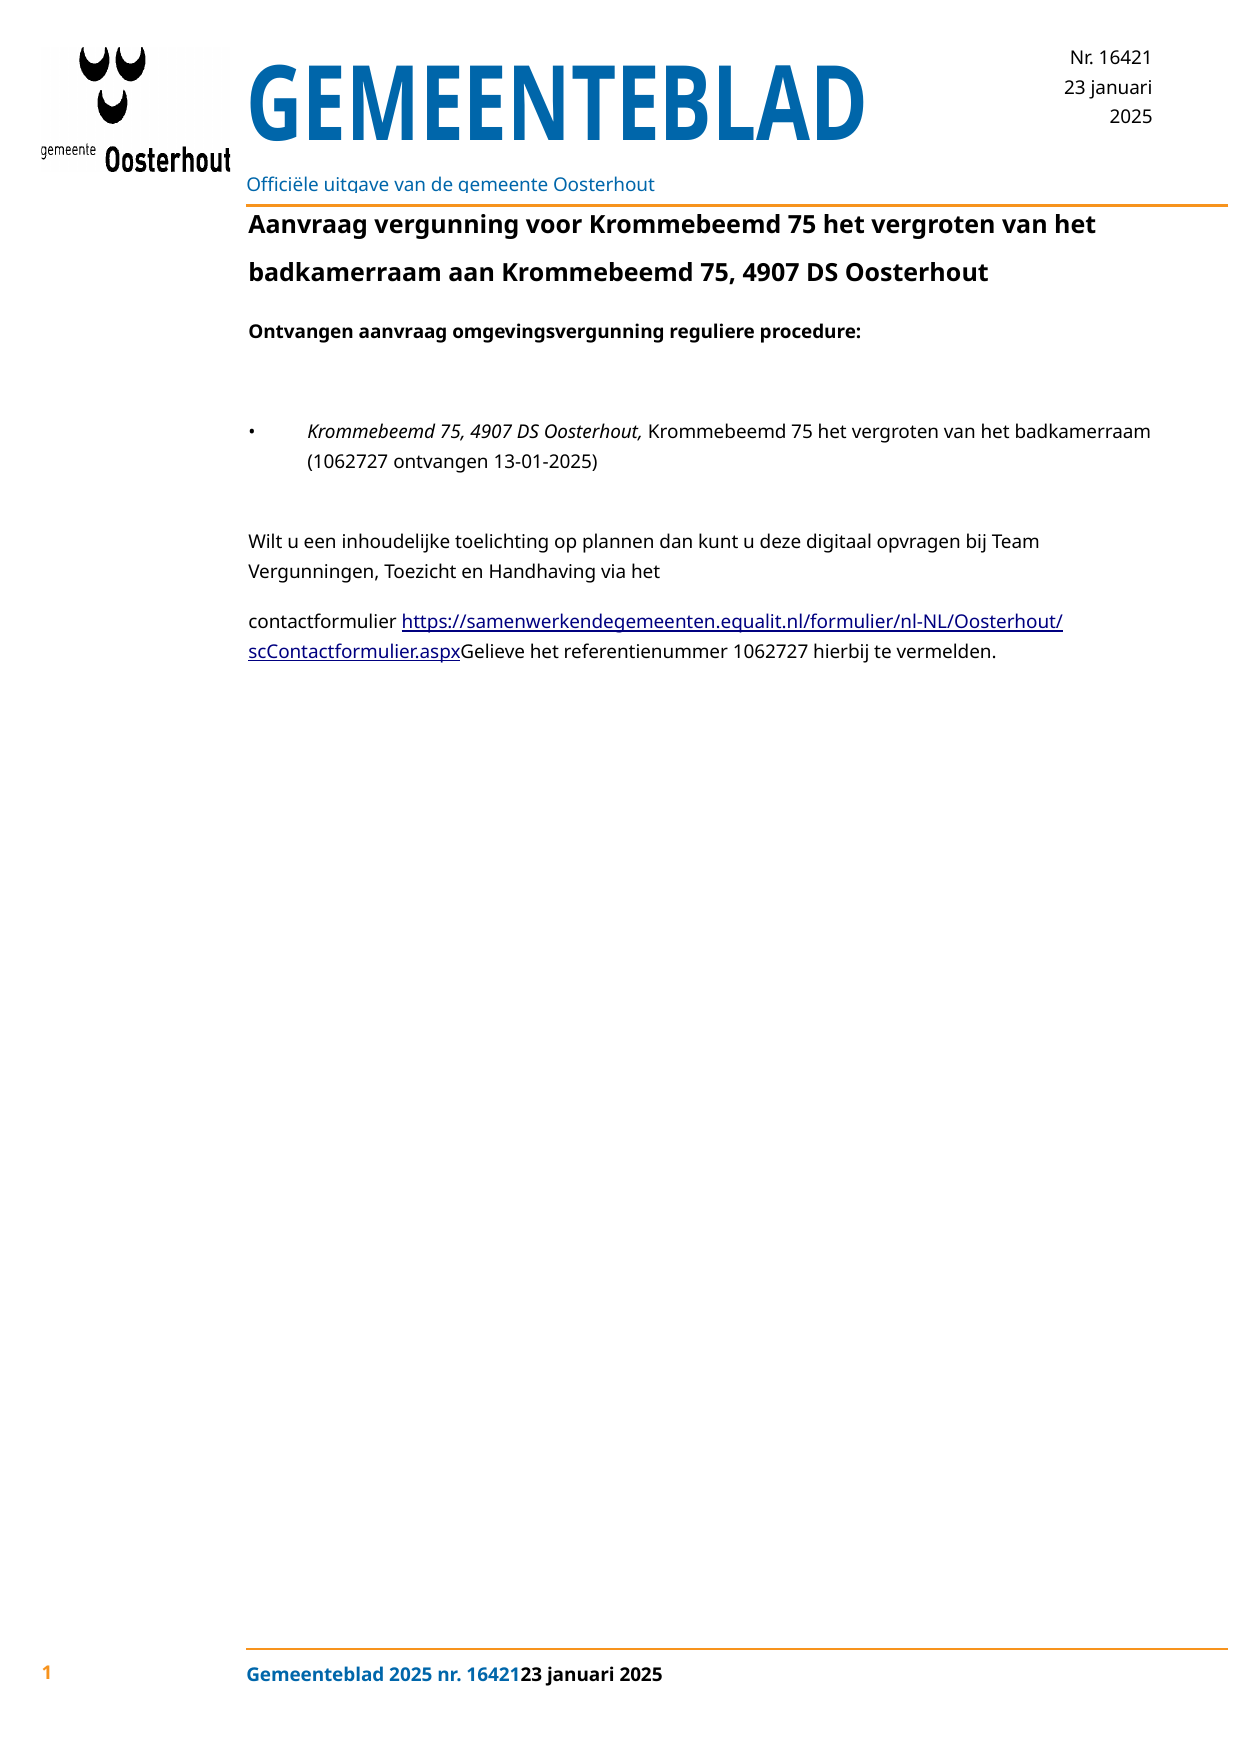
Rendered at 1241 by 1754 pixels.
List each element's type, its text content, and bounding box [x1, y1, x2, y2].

text Wilt u een inhoudelijke toelichting op plannen dan kunt u deze digitaal opvragen bij Team Vergunningen, Toezicht en Handhaving via het [248, 528, 1152, 584]
text Ontvangen aanvraag omgevingsvergunning reguliere procedure: [248, 318, 1152, 344]
list Krommebeemd 75, 4907 DS Oosterhout, Krommebeemd 75 het vergroten van het badkamerraam (1062727 ontvangen 13-01-2025) [248, 419, 1152, 474]
text contactformulier https://samenwerkendegemeenten.equalit.nl/formulier/nl-NL/Oosterhout/scContactformulier.aspxGelieve het referentienummer 1062727 hierbij te vermelden. [248, 608, 1152, 664]
picture [41, 47, 231, 172]
text Aanvraag vergunning voor Krommebeemd 75 het vergroten van het badkamerraam aan Krommebeemd 75, 4907 DS Oosterhout [248, 207, 1152, 288]
